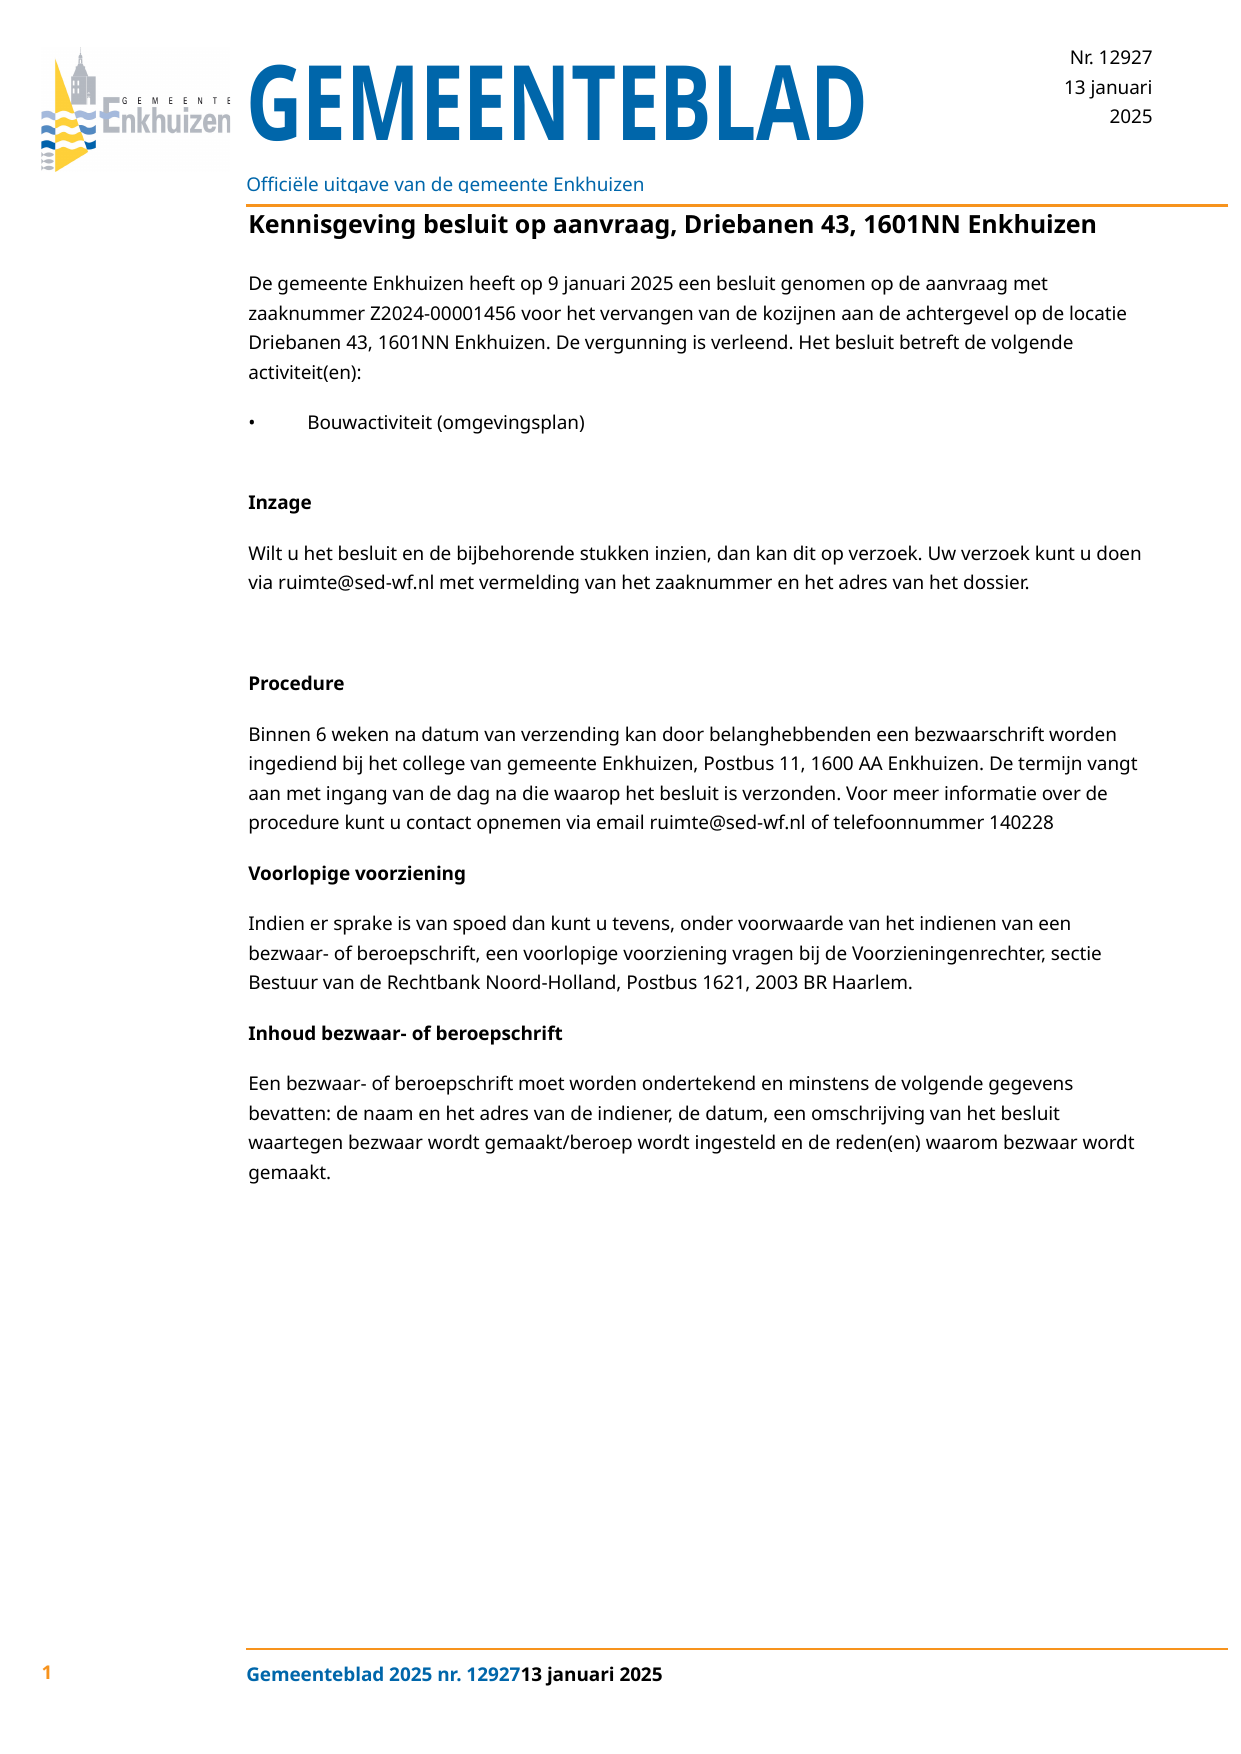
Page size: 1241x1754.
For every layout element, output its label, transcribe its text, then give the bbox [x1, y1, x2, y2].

text Voorlopige voorziening [248, 860, 1152, 886]
text Procedure [248, 670, 1152, 696]
text Wilt u het besluit en de bijbehorende stukken inzien, dan kan dit op verzoek. Uw verzoek kunt u doen via ruimte@sed-wf.nl met vermelding van het zaaknummer en het adres van het dossier. [248, 540, 1152, 595]
text Een bezwaar- of beroepschrift moet worden ondertekend en minstens de volgende gegevens bevatten: de naam en het adres van de indiener, de datum, een omschrijving van het besluit waartegen bezwaar wordt gemaakt/beroep wordt ingesteld en de reden(en) waarom bezwaar wordt gemaakt. [248, 1070, 1152, 1185]
text Kennisgeving besluit op aanvraag, Driebanen 43, 1601NN Enkhuizen [248, 207, 1152, 241]
text De gemeente Enkhuizen heeft op 9 januari 2025 een besluit genomen op de aanvraag met zaaknummer Z2024-00001456 voor het vervangen van de kozijnen aan de achtergevel op de locatie Driebanen 43, 1601NN Enkhuizen. De vergunning is verleend. Het besluit betreft de volgende activiteit(en): [248, 270, 1152, 385]
list Bouwactiviteit (omgevingsplan) [248, 409, 1152, 435]
text Binnen 6 weken na datum van verzending kan door belanghebbenden een bezwaarschrift worden ingediend bij het college van gemeente Enkhuizen, Postbus 11, 1600 AA Enkhuizen. De termijn vangt aan met ingang van de dag na die waarop het besluit is verzonden. Voor meer informatie over de procedure kunt u contact opnemen via email ruimte@sed-wf.nl of telefoonnummer 140228 [248, 721, 1152, 835]
text Inzage [248, 489, 1152, 515]
text Indien er sprake is van spoed dan kunt u tevens, onder voorwaarde van het indienen van een bezwaar- of beroepschrift, een voorlopige voorziening vragen bij de Voorzieningenrechter, sectie Bestuur van de Rechtbank Noord-Holland, Postbus 1621, 2003 BR Haarlem. [248, 910, 1152, 995]
picture [41, 47, 231, 172]
text Inhoud bezwaar- of beroepschrift [248, 1020, 1152, 1046]
